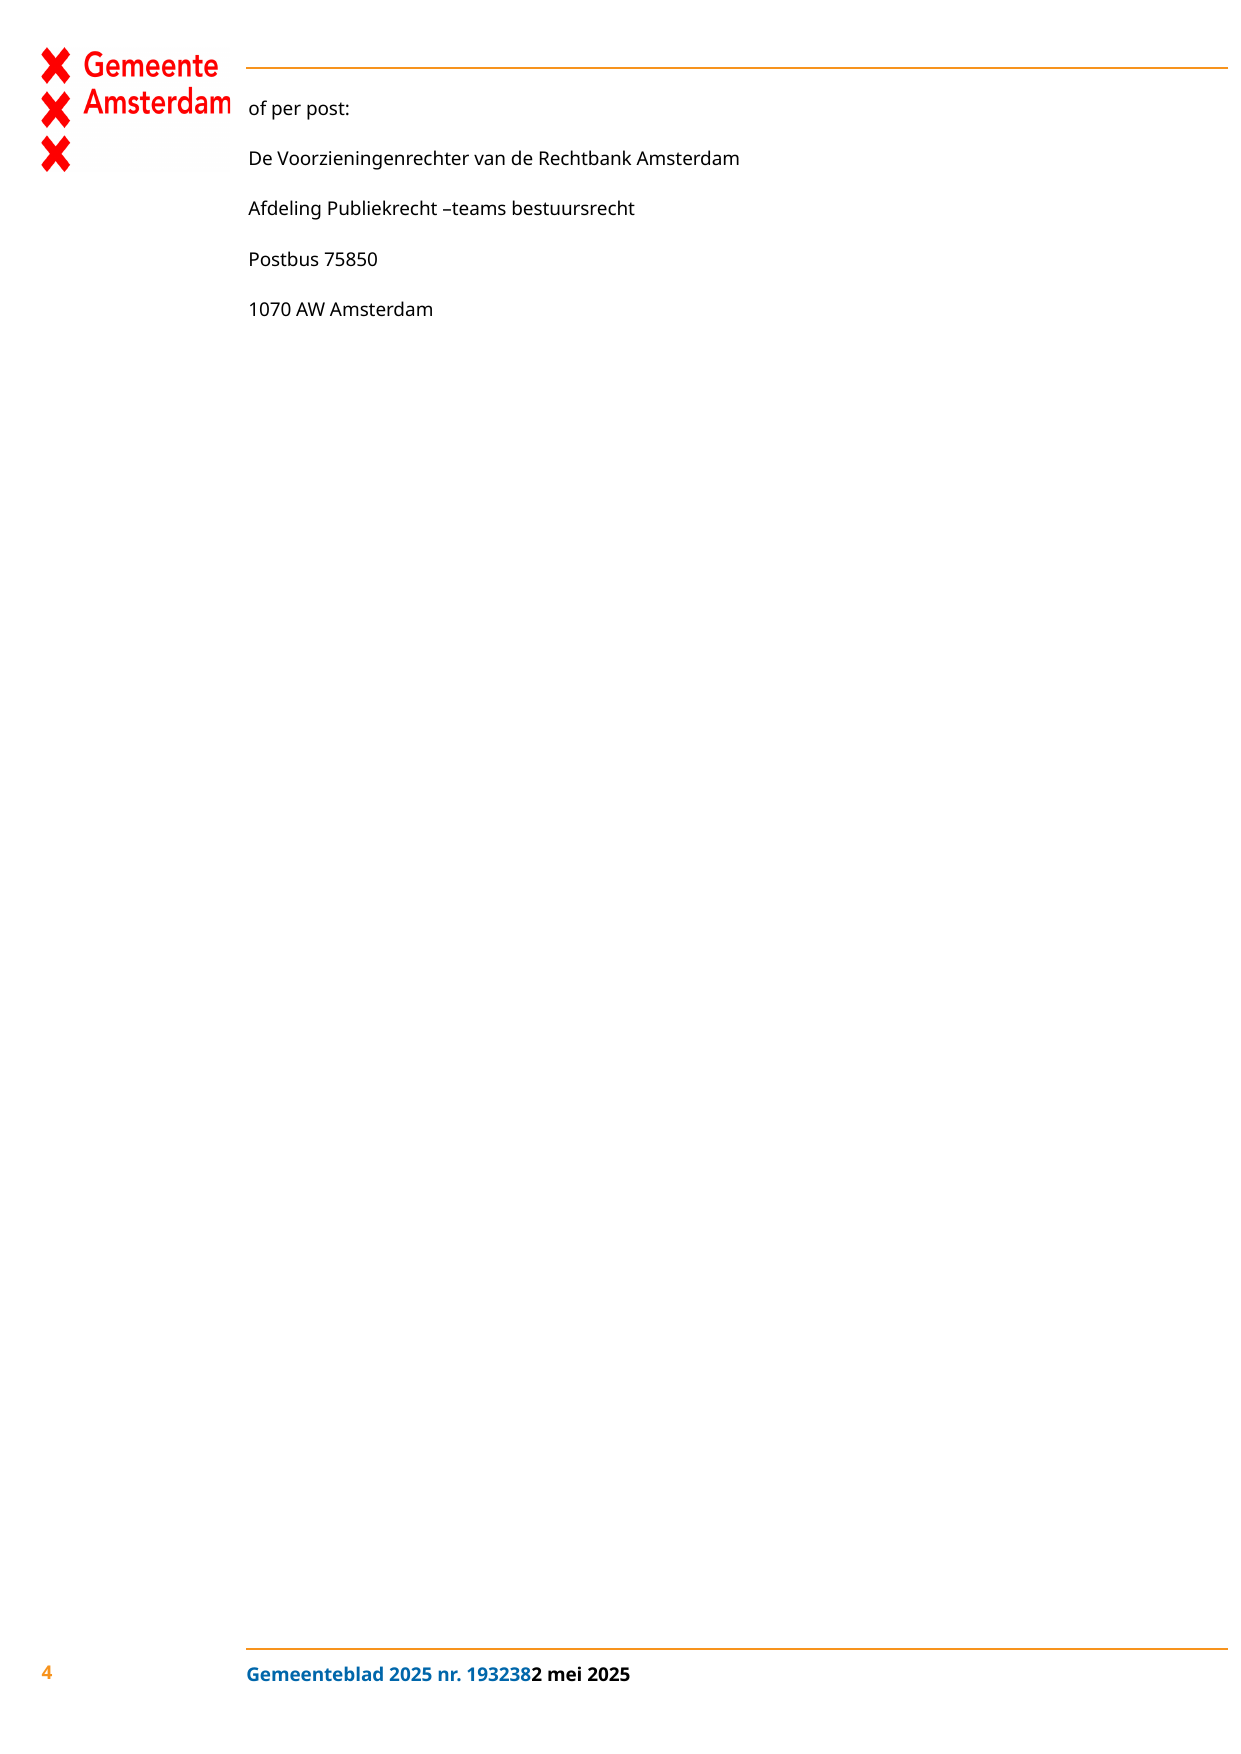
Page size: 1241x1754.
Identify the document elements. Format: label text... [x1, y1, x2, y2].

text Afdeling Publiekrecht –teams bestuursrecht [248, 196, 1152, 221]
text 1070 AW Amsterdam [248, 296, 1152, 322]
text of per post: [248, 95, 1152, 121]
text De Voorzieningenrechter van de Rechtbank Amsterdam [248, 145, 1152, 171]
text Postbus 75850 [248, 246, 1152, 272]
picture [41, 47, 231, 172]
